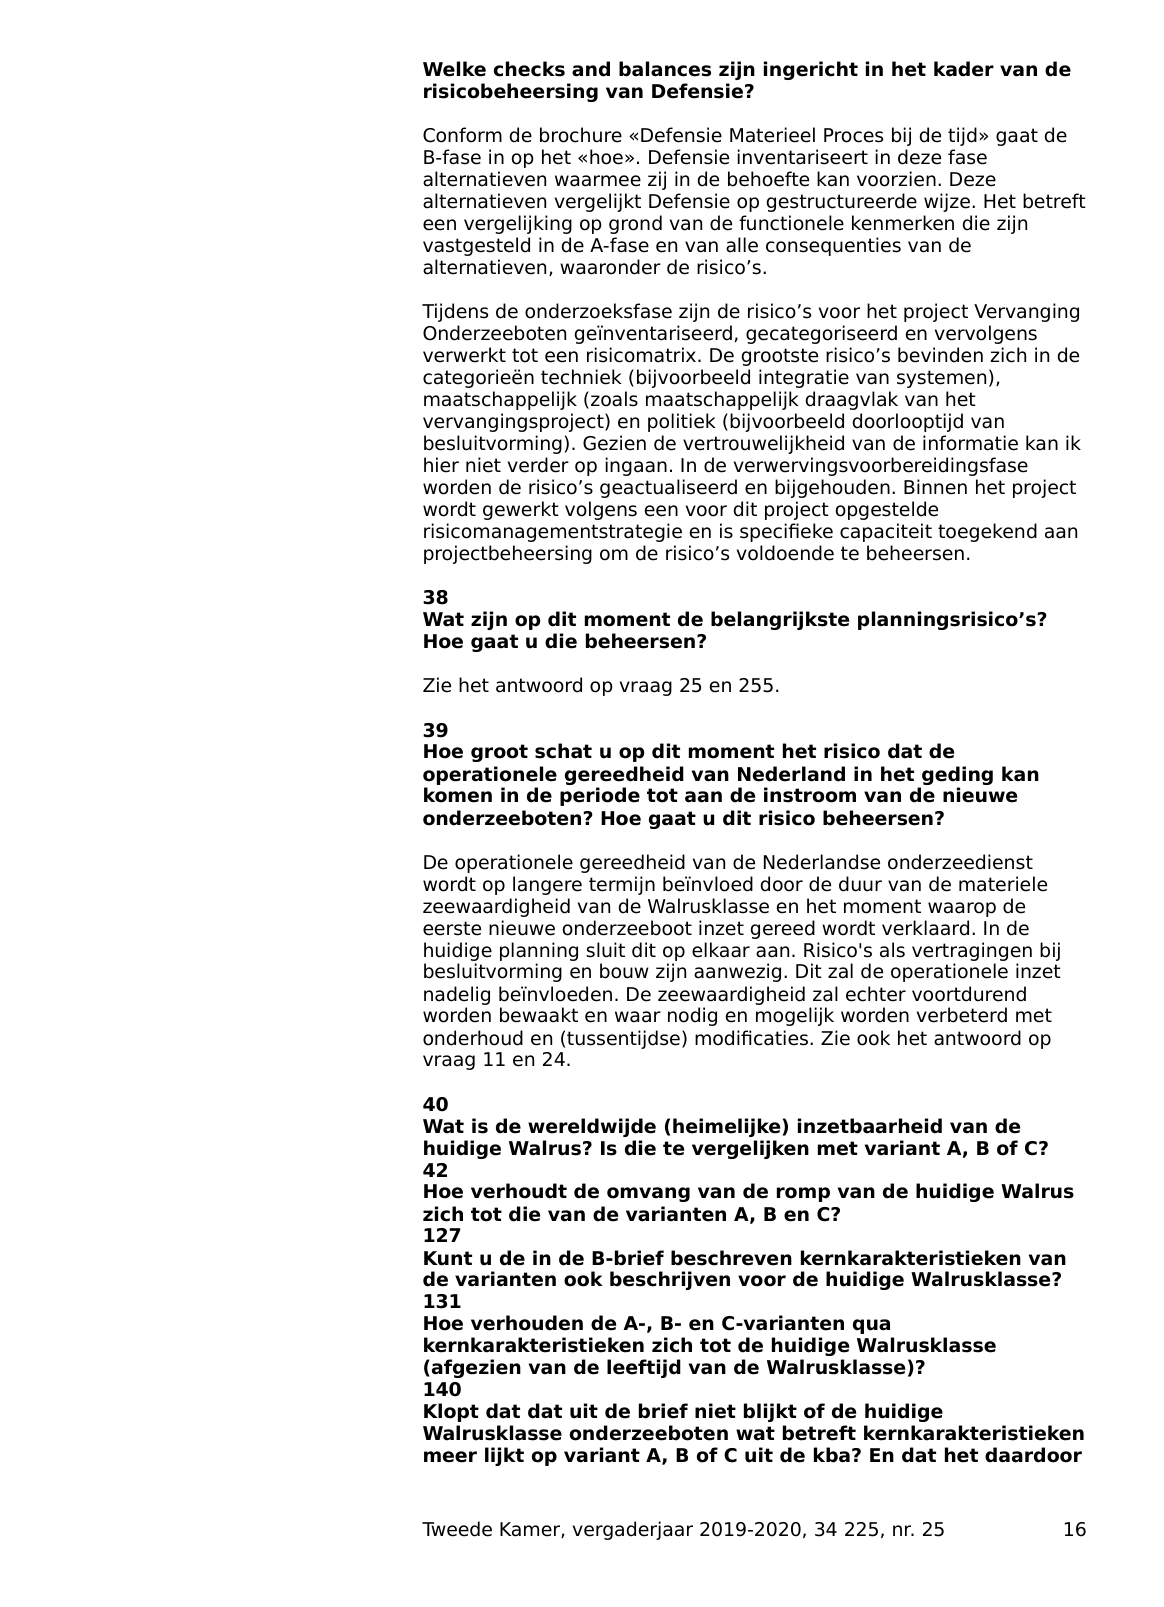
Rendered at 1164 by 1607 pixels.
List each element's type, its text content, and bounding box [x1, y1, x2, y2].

text Wat is de wereldwijde (heimelijke) inzetbaarheid van de huidige Walrus? Is die te vergelijken met variant A, B of C? [422, 1116, 1087, 1159]
text Zie het antwoord op vraag 25 en 255. [422, 675, 1087, 697]
text Kunt u de in de B-brief beschreven kernkarakteristieken van de varianten ook beschrijven voor de huidige Walrusklasse? [422, 1247, 1087, 1291]
text Wat zijn op dit moment de belangrijkste planningsrisico’s? Hoe gaat u die beheersen? [422, 609, 1087, 653]
text Klopt dat dat uit de brief niet blijkt of de huidige Walrusklasse onderzeeboten wat betreft kernkarakteristieken meer lijkt op variant A, B of C uit de kba? En dat het daardoor [422, 1401, 1087, 1467]
text De operationele gereedheid van de Nederlandse onderzeedienst wordt op langere termijn beïnvloed door de duur van de materiele zeewaardigheid van de Walrusklasse en het moment waarop de eerste nieuwe onderzeeboot inzet gereed wordt verklaard. In de huidige planning sluit dit op elkaar aan. Risico's als vertragingen bij besluitvorming en bouw zijn aanwezig. Dit zal de operationele inzet nadelig beïnvloeden. De zeewaardigheid zal echter voortdurend worden bewaakt en waar nodig en mogelijk worden verbeterd met onderhoud en (tussentijdse) modificaties. Zie ook het antwoord op vraag 11 en 24. [422, 852, 1087, 1071]
text Conform de brochure «Defensie Materieel Proces bij de tijd» gaat de B-fase in op het «hoe». Defensie inventariseert in deze fase alternatieven waarmee zij in de behoefte kan voorzien. Deze alternatieven vergelijkt Defensie op gestructureerde wijze. Het betreft een vergelijking op grond van de functionele kenmerken die zijn vastgesteld in de A-fase en van alle consequenties van de alternatieven, waaronder de risico’s. [422, 125, 1087, 279]
text 42 [422, 1159, 1087, 1181]
text 38 [422, 587, 1087, 609]
text Tijdens de onderzoeksfase zijn de risico’s voor het project Vervanging Onderzeeboten geïnventariseerd, gecategoriseerd en vervolgens verwerkt tot een risicomatrix. De grootste risico’s bevinden zich in de categorieën techniek (bijvoorbeeld integratie van systemen), maatschappelijk (zoals maatschappelijk draagvlak van het vervangingsproject) en politiek (bijvoorbeeld doorlooptijd van besluitvorming). Gezien de vertrouwelijkheid van de informatie kan ik hier niet verder op ingaan. In de verwervingsvoorbereidingsfase worden de risico’s geactualiseerd en bijgehouden. Binnen het project wordt gewerkt volgens een voor dit project opgestelde risicomanagementstrategie en is specifieke capaciteit toegekend aan projectbeheersing om de risico’s voldoende te beheersen. [422, 301, 1087, 565]
text 131 [422, 1291, 1087, 1313]
text 39 [422, 719, 1087, 741]
text 140 [422, 1379, 1087, 1401]
text Hoe verhouden de A-, B- en C-varianten qua kernkarakteristieken zich tot de huidige Walrusklasse (afgezien van de leeftijd van de Walrusklasse)? [422, 1313, 1087, 1379]
text 40 [422, 1093, 1087, 1116]
text Hoe verhoudt de omvang van de romp van de huidige Walrus zich tot die van de varianten A, B en C? [422, 1181, 1087, 1225]
text Welke checks and balances zijn ingericht in het kader van de risicobeheersing van Defensie? [422, 59, 1087, 103]
text 127 [422, 1225, 1087, 1247]
text Hoe groot schat u op dit moment het risico dat de operationele gereedheid van Nederland in het geding kan komen in de periode tot aan de instroom van de nieuwe onderzeeboten? Hoe gaat u dit risico beheersen? [422, 741, 1087, 829]
